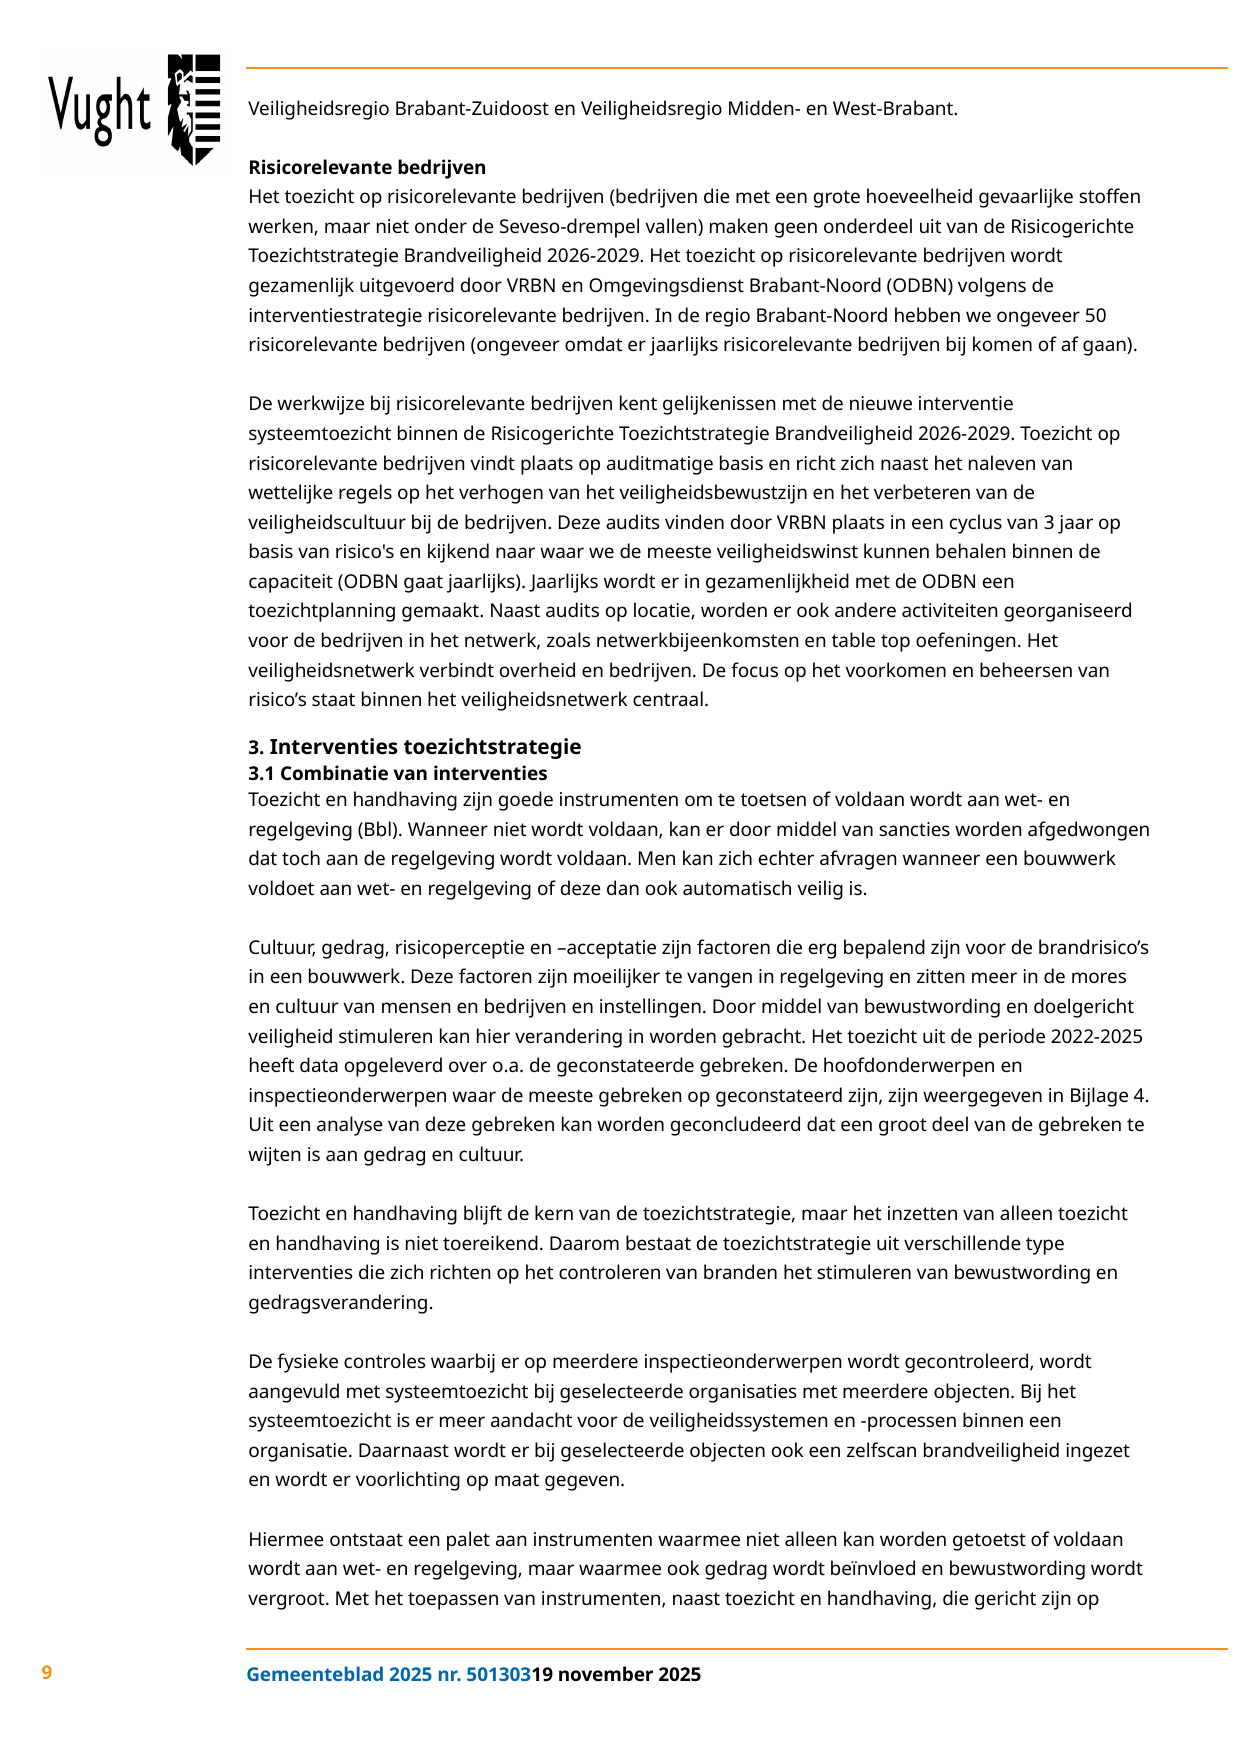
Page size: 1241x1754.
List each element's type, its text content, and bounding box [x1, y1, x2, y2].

text De fysieke controles waarbij er op meerdere inspectieonderwerpen wordt gecontroleerd, wordt aangevuld met systeemtoezicht bij geselecteerde organisaties met meerdere objecten. Bij het systeemtoezicht is er meer aandacht voor de veiligheidssystemen en -processen binnen een organisatie. Daarnaast wordt er bij geselecteerde objecten ook een zelfscan brandveiligheid ingezet en wordt er voorlichting op maat gegeven. [248, 1348, 1152, 1492]
text Veiligheidsregio Brabant-Zuidoost en Veiligheidsregio Midden- en West-Brabant. [248, 95, 1152, 121]
text Het toezicht op risicorelevante bedrijven (bedrijven die met een grote hoeveelheid gevaarlijke stoffen werken, maar niet onder de Seveso-drempel vallen) maken geen onderdeel uit van de Risicogerichte Toezichtstrategie Brandveiligheid 2026-2029. Het toezicht op risicorelevante bedrijven wordt gezamenlijk uitgevoerd door VRBN en Omgevingsdienst Brabant-Noord (ODBN) volgens de interventiestrategie risicorelevante bedrijven. In de regio Brabant-Noord hebben we ongeveer 50 risicorelevante bedrijven (ongeveer omdat er jaarlijks risicorelevante bedrijven bij komen of af gaan). [248, 183, 1152, 357]
text Cultuur, gedrag, risicoperceptie en –acceptatie zijn factoren die erg bepalend zijn voor de brandrisico’s in een bouwwerk. Deze factoren zijn moeilijker te vangen in regelgeving en zitten meer in de mores en cultuur van mensen en bedrijven en instellingen. Door middel van bewustwording en doelgericht veiligheid stimuleren kan hier verandering in worden gebracht. Het toezicht uit de periode 2022-2025 heeft data opgeleverd over o.a. de geconstateerde gebreken. De hoofdonderwerpen en inspectieonderwerpen waar de meeste gebreken op geconstateerd zijn, zijn weergegeven in Bijlage 4. Uit een analyse van deze gebreken kan worden geconcludeerd dat een groot deel van de gebreken te wijten is aan gedrag en cultuur. [248, 934, 1152, 1167]
text Hiermee ontstaat een palet aan instrumenten waarmee niet alleen kan worden getoetst of voldaan wordt aan wet- en regelgeving, maar waarmee ook gedrag wordt beïnvloed en bewustwording wordt vergroot. Met het toepassen van instrumenten, naast toezicht en handhaving, die gericht zijn op [248, 1526, 1152, 1611]
text Toezicht en handhaving zijn goede instrumenten om te toetsen of voldaan wordt aan wet- en regelgeving (Bbl). Wanneer niet wordt voldaan, kan er door middel van sancties worden afgedwongen dat toch aan de regelgeving wordt voldaan. Men kan zich echter afvragen wanneer een bouwwerk voldoet aan wet- en regelgeving of deze dan ook automatisch veilig is. [248, 786, 1152, 901]
text De werkwijze bij risicorelevante bedrijven kent gelijkenissen met de nieuwe interventie systeemtoezicht binnen de Risicogerichte Toezichtstrategie Brandveiligheid 2026-2029. Toezicht op risicorelevante bedrijven vindt plaats op auditmatige basis en richt zich naast het naleven van wettelijke regels op het verhogen van het veiligheidsbewustzijn en het verbeteren van de veiligheidscultuur bij de bedrijven. Deze audits vinden door VRBN plaats in een cyclus van 3 jaar op basis van risico's en kijkend naar waar we de meeste veiligheidswinst kunnen behalen binnen de capaciteit (ODBN gaat jaarlijks). Jaarlijks wordt er in gezamenlijkheid met de ODBN een toezichtplanning gemaakt. Naast audits op locatie, worden er ook andere activiteiten georganiseerd voor de bedrijven in het netwerk, zoals netwerkbijeenkomsten en table top oefeningen. Het veiligheidsnetwerk verbindt overheid en bedrijven. De focus op het voorkomen en beheersen van risico’s staat binnen het veiligheidsnetwerk centraal. [248, 391, 1152, 712]
text Risicorelevante bedrijven [248, 154, 1152, 180]
picture [41, 47, 231, 172]
text 3.1 Combinatie van interventies [248, 761, 1152, 786]
text 3. Interventies toezichtstrategie [248, 732, 1152, 761]
text Toezicht en handhaving blijft de kern van de toezichtstrategie, maar het inzetten van alleen toezicht en handhaving is niet toereikend. Daarom bestaat de toezichtstrategie uit verschillende type interventies die zich richten op het controleren van branden het stimuleren van bewustwording en gedragsverandering. [248, 1200, 1152, 1315]
